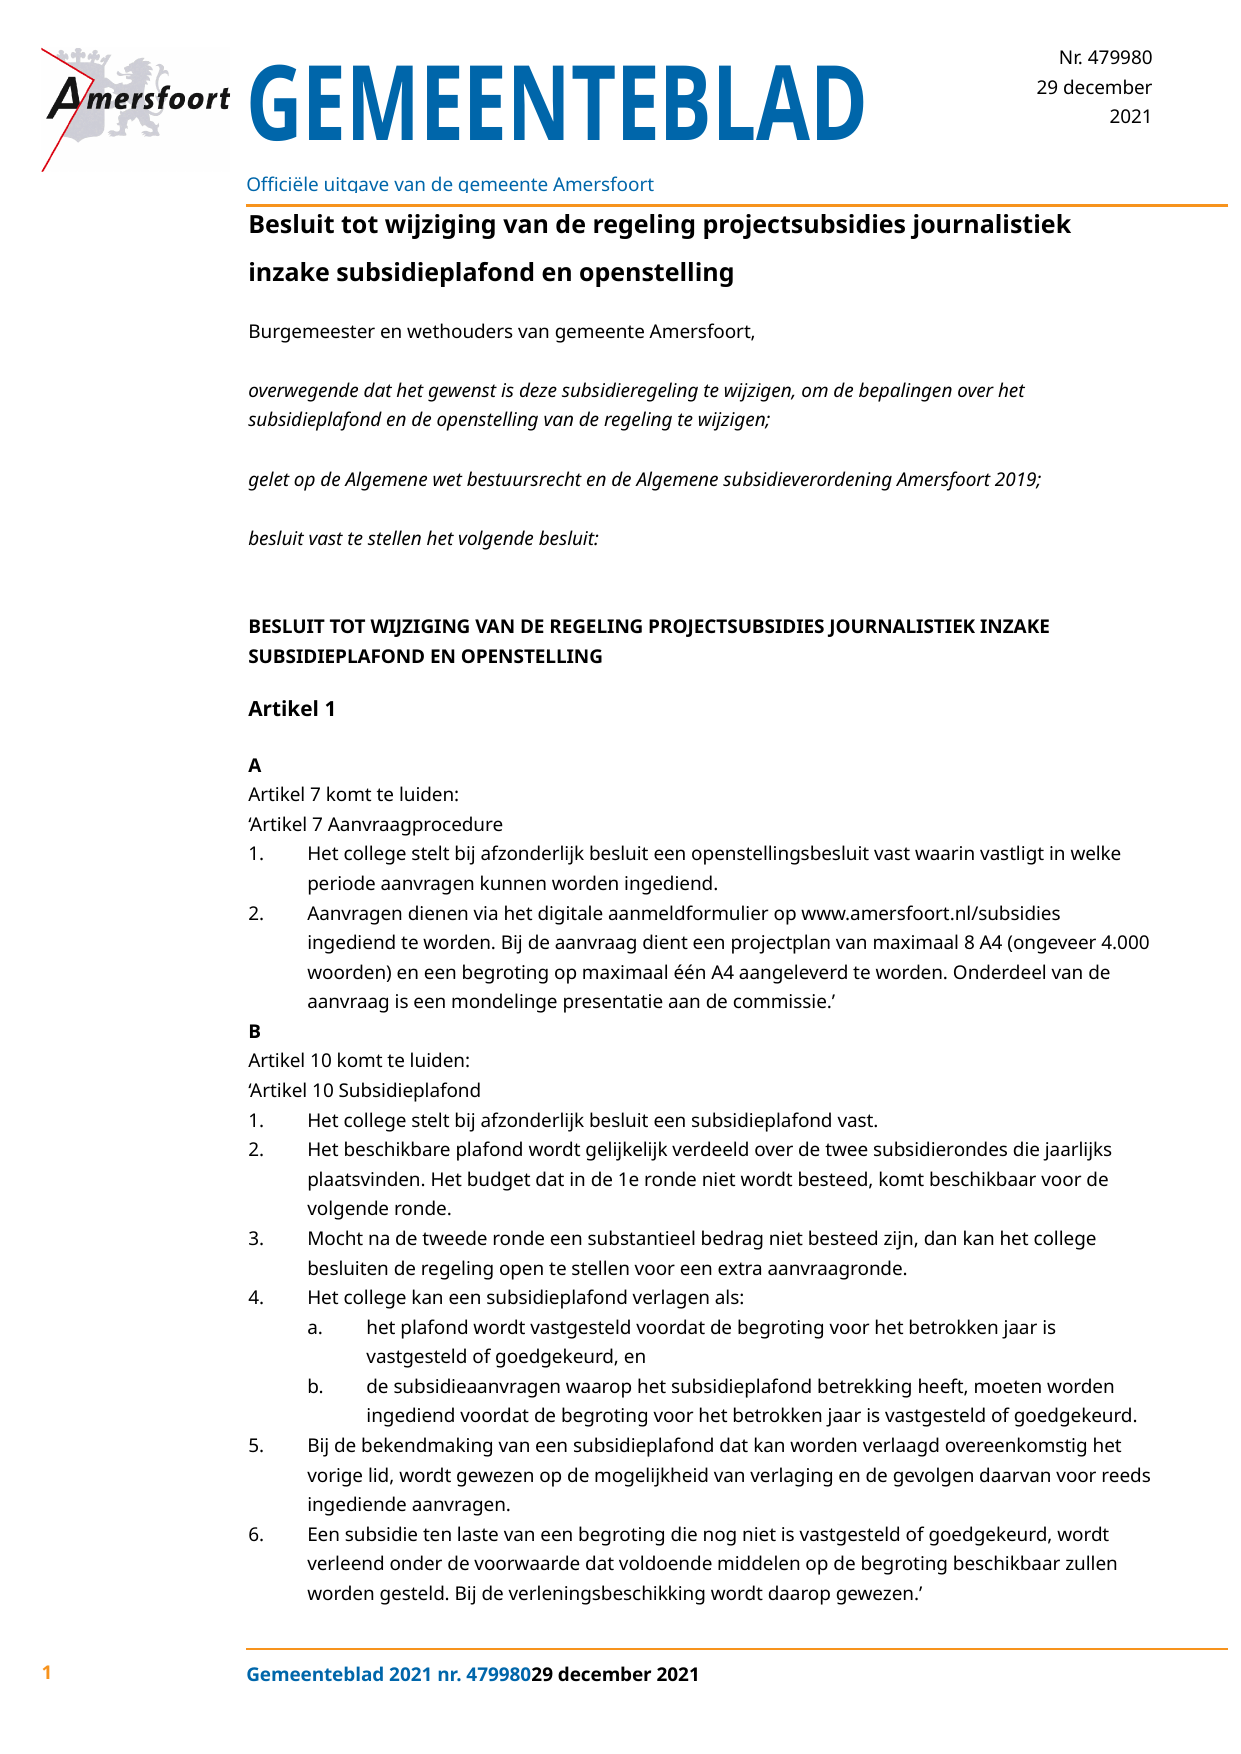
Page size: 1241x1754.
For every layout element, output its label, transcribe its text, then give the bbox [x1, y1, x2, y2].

list Het college kan een subsidieplafond verlagen als: [248, 1284, 1152, 1310]
picture [41, 47, 231, 172]
list de subsidieaanvragen waarop het subsidieplafond betrekking heeft, moeten worden ingediend voordat de begroting voor het betrokken jaar is vastgesteld of goedgekeurd. [307, 1373, 1152, 1428]
text Burgemeester en wethouders van gemeente Amersfoort, [248, 318, 1152, 344]
text ‘Artikel 7 Aanvraagprocedure [248, 811, 1152, 837]
text ‘Artikel 10 Subsidieplafond [248, 1077, 1152, 1103]
list Aanvragen dienen via het digitale aanmeldformulier op www.amersfoort.nl/subsidies ingediend te worden. Bij de aanvraag dient een projectplan van maximaal 8 A4 (ongeveer 4.000 woorden) en een begroting op maximaal één A4 aangeleverd te worden. Onderdeel van de aanvraag is een mondelinge presentatie aan de commissie.’ [248, 900, 1152, 1014]
text besluit vast te stellen het volgende besluit: [248, 525, 1152, 551]
text Artikel 10 komt te luiden: [248, 1048, 1152, 1073]
text A [248, 752, 1152, 777]
text gelet op de Algemene wet bestuursrecht en de Algemene subsidieverordening Amersfoort 2019; [248, 466, 1152, 492]
text overwegende dat het gewenst is deze subsidieregeling te wijzigen, om de bepalingen over het subsidieplafond en de openstelling van de regeling te wijzigen; [248, 377, 1152, 432]
text BESLUIT TOT WIJZIGING VAN DE REGELING PROJECTSUBSIDIES JOURNALISTIEK INZAKE SUBSIDIEPLAFOND EN OPENSTELLING [248, 614, 1152, 669]
text Besluit tot wijziging van de regeling projectsubsidies journalistiek inzake subsidieplafond en openstelling [248, 207, 1152, 288]
list Bij de bekendmaking van een subsidieplafond dat kan worden verlaagd overeenkomstig het vorige lid, wordt gewezen op de mogelijkheid van verlaging en de gevolgen daarvan voor reeds ingediende aanvragen. [248, 1432, 1152, 1517]
list Het college stelt bij afzonderlijk besluit een openstellingsbesluit vast waarin vastligt in welke periode aanvragen kunnen worden ingediend. [248, 841, 1152, 896]
list Het college stelt bij afzonderlijk besluit een subsidieplafond vast. [248, 1107, 1152, 1132]
text B [248, 1018, 1152, 1044]
text Artikel 1 [248, 694, 1152, 722]
list Het beschikbare plafond wordt gelijkelijk verdeeld over de twee subsidierondes die jaarlijks plaatsvinden. Het budget dat in de 1e ronde niet wordt besteed, komt beschikbaar voor de volgende ronde. [248, 1136, 1152, 1221]
text Artikel 7 komt te luiden: [248, 781, 1152, 807]
list Een subsidie ten laste van een begroting die nog niet is vastgesteld of goedgekeurd, wordt verleend onder de voorwaarde dat voldoende middelen op de begroting beschikbaar zullen worden gesteld. Bij de verleningsbeschikking wordt daarop gewezen.’ [248, 1521, 1152, 1606]
list Mocht na de tweede ronde een substantieel bedrag niet besteed zijn, dan kan het college besluiten de regeling open te stellen voor een extra aanvraagronde. [248, 1225, 1152, 1280]
list het plafond wordt vastgesteld voordat de begroting voor het betrokken jaar is vastgesteld of goedgekeurd, en [307, 1314, 1152, 1369]
